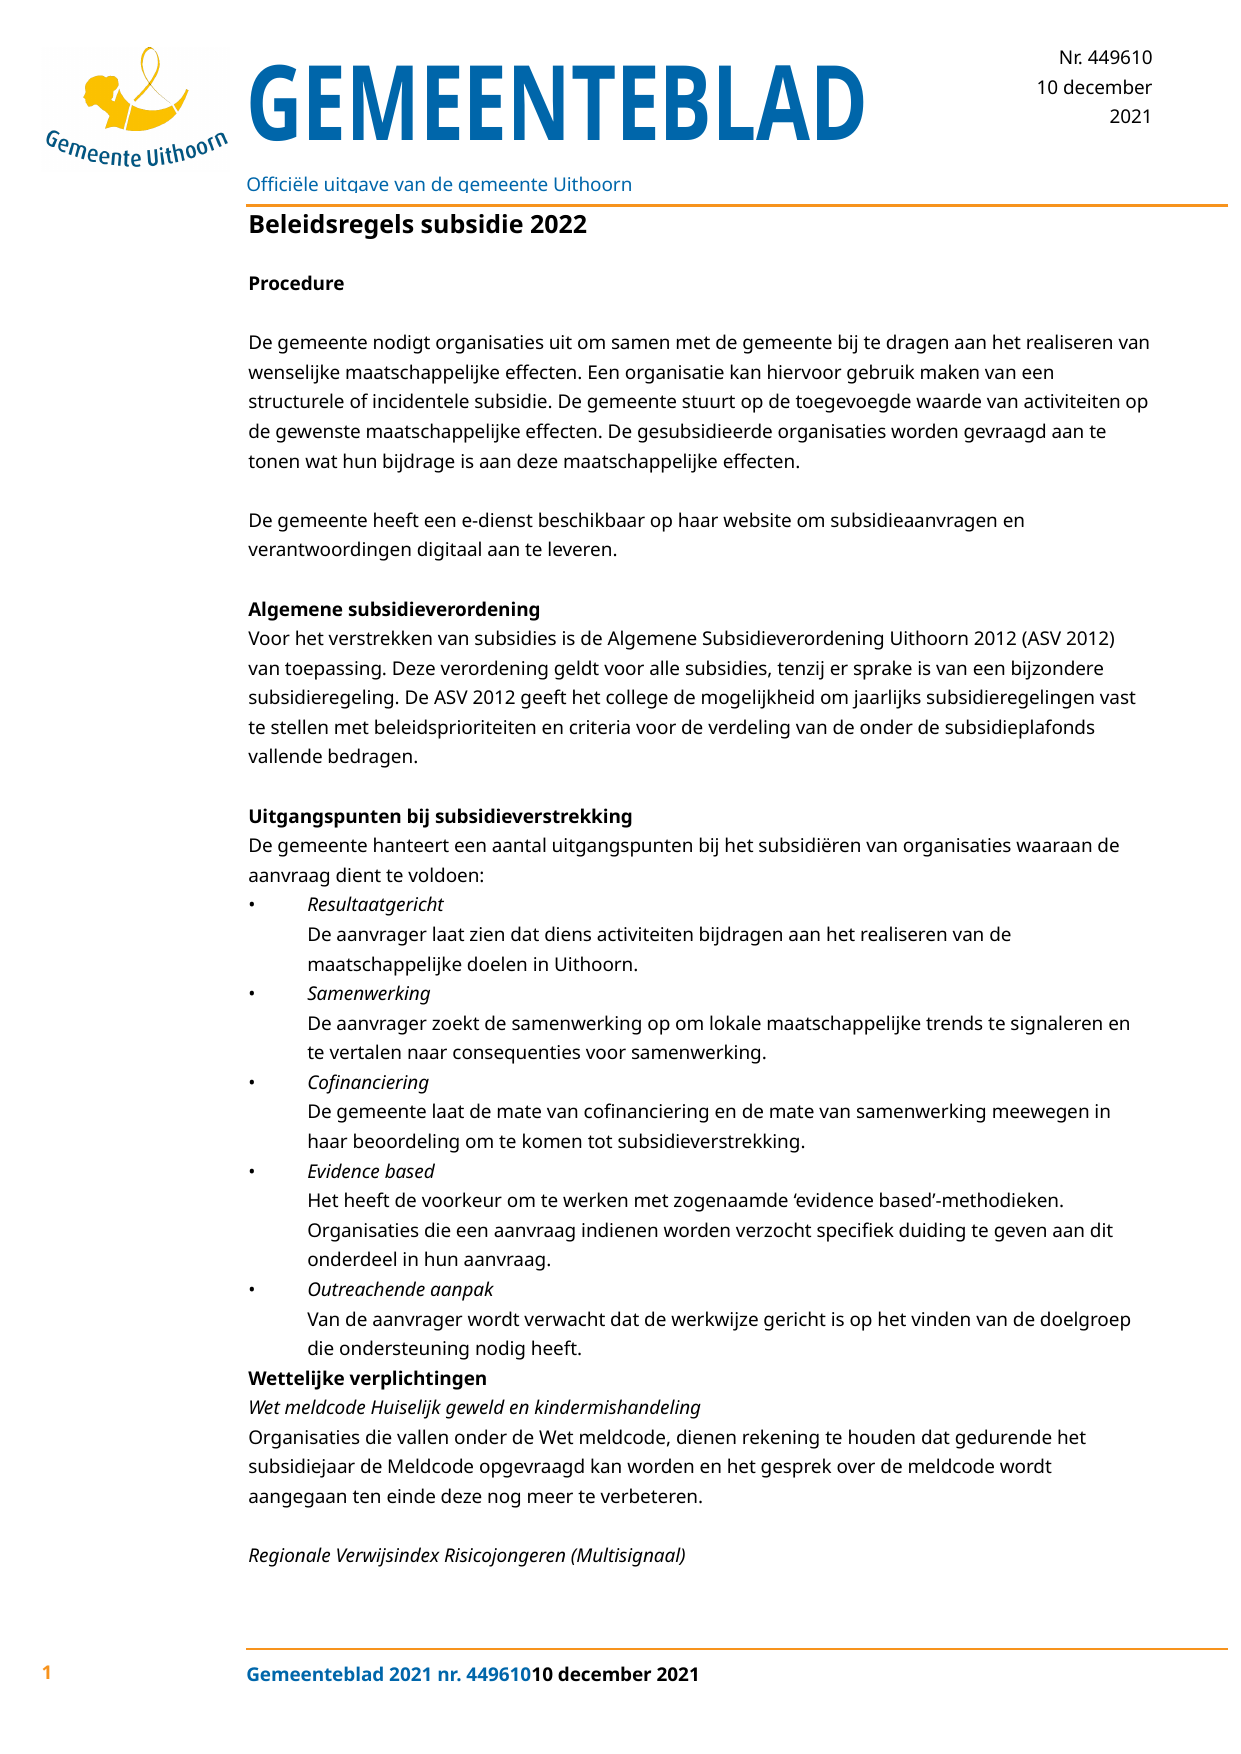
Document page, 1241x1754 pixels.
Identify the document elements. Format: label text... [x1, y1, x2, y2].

picture [41, 47, 231, 172]
text Wettelijke verplichtingen [248, 1365, 1152, 1391]
text Organisaties die vallen onder de Wet meldcode, dienen rekening te houden dat gedurende het subsidiejaar de Meldcode opgevraagd kan worden en het gesprek over de meldcode wordt aangegaan ten einde deze nog meer te verbeteren. [248, 1424, 1152, 1509]
text Regionale Verwijsindex Risicojongeren (Multisignaal) [248, 1542, 1152, 1568]
list Het heeft de voorkeur om te werken met zogenaamde ‘evidence based’-methodieken. Organisaties die een aanvraag indienen worden verzocht specifiek duiding te geven aan dit onderdeel in hun aanvraag. [248, 1187, 1152, 1272]
text De gemeente heeft een e-dienst beschikbaar op haar website om subsidieaanvragen en verantwoordingen digitaal aan te leveren. [248, 507, 1152, 562]
text Uitgangspunten bij subsidieverstrekking [248, 803, 1152, 828]
text Voor het verstrekken van subsidies is de Algemene Subsidieverordening Uithoorn 2012 (ASV 2012) van toepassing. Deze verordening geldt voor alle subsidies, tenzij er sprake is van een bijzondere subsidieregeling. De ASV 2012 geeft het college de mogelijkheid om jaarlijks subsidieregelingen vast te stellen met beleidsprioriteiten en criteria voor de verdeling van de onder de subsidieplafonds vallende bedragen. [248, 625, 1152, 769]
list Van de aanvrager wordt verwacht dat de werkwijze gericht is op het vinden van de doelgroep die ondersteuning nodig heeft. [248, 1306, 1152, 1361]
list Samenwerking [248, 980, 1152, 1006]
list De aanvrager zoekt de samenwerking op om lokale maatschappelijke trends te signaleren en te vertalen naar consequenties voor samenwerking. [248, 1010, 1152, 1065]
list Resultaatgericht [248, 892, 1152, 917]
text Wet meldcode Huiselijk geweld en kindermishandeling [248, 1394, 1152, 1420]
list Cofinanciering [248, 1069, 1152, 1095]
list Outreachende aanpak [248, 1276, 1152, 1302]
list De gemeente laat de mate van cofinanciering en de mate van samenwerking meewegen in haar beoordeling om te komen tot subsidieverstrekking. [248, 1099, 1152, 1154]
text De gemeente hanteert een aantal uitgangspunten bij het subsidiëren van organisaties waaraan de aanvraag dient te voldoen: [248, 832, 1152, 888]
text Algemene subsidieverordening [248, 596, 1152, 621]
text Beleidsregels subsidie 2022 [248, 207, 1152, 241]
list De aanvrager laat zien dat diens activiteiten bijdragen aan het realiseren van de maatschappelijke doelen in Uithoorn. [248, 921, 1152, 976]
list Evidence based [248, 1158, 1152, 1183]
text De gemeente nodigt organisaties uit om samen met de gemeente bij te dragen aan het realiseren van wenselijke maatschappelijke effecten. Een organisatie kan hiervoor gebruik maken van een structurele of incidentele subsidie. De gemeente stuurt op de toegevoegde waarde van activiteiten op de gewenste maatschappelijke effecten. De gesubsidieerde organisaties worden gevraagd aan te tonen wat hun bijdrage is aan deze maatschappelijke effecten. [248, 329, 1152, 473]
text Procedure [248, 270, 1152, 296]
